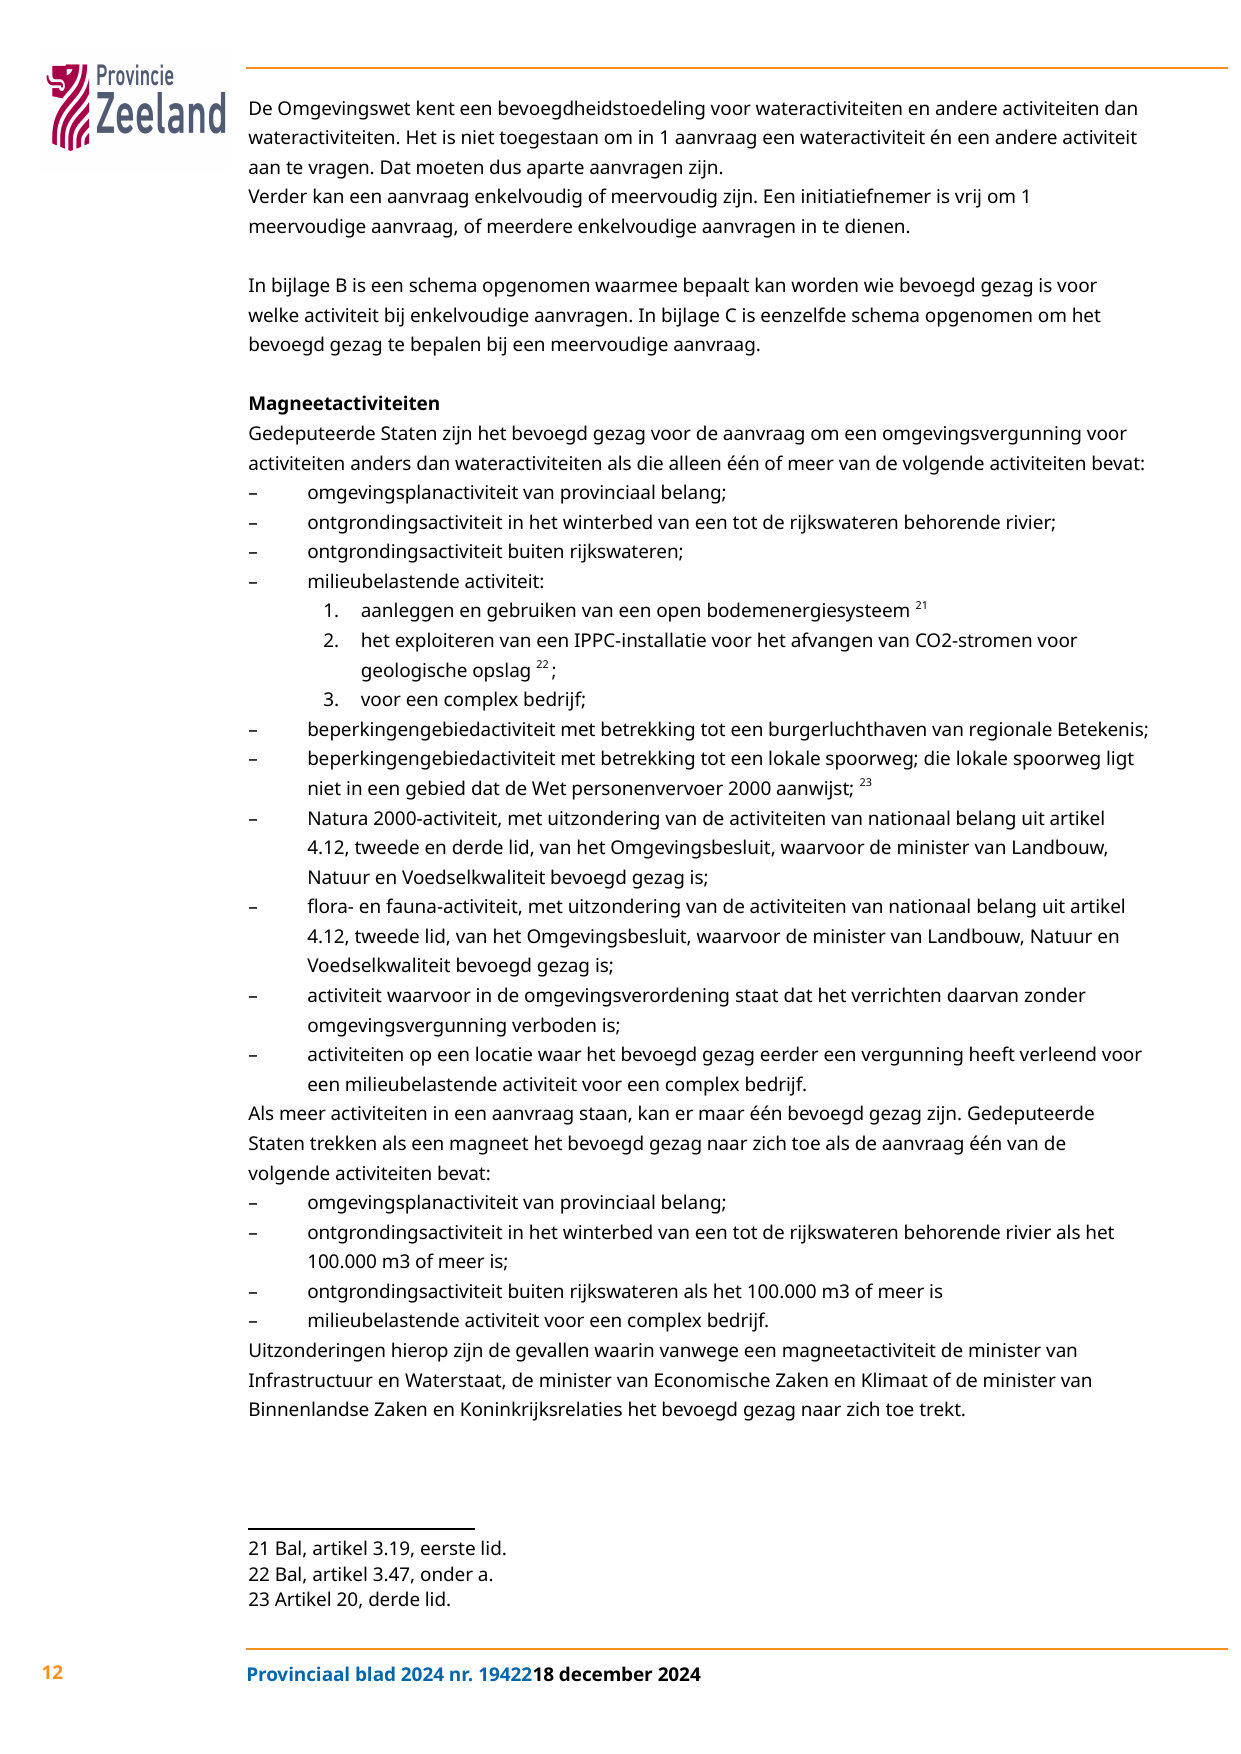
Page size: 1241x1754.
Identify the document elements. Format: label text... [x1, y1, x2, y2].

list activiteiten op een locatie waar het bevoegd gezag eerder een vergunning heeft verleend voor een milieubelastende activiteit voor een complex bedrijf. [248, 1041, 1152, 1097]
text Verder kan een aanvraag enkelvoudig of meervoudig zijn. Een initiatiefnemer is vrij om 1 meervoudige aanvraag, of meerdere enkelvoudige aanvragen in te dienen. [248, 183, 1152, 239]
list omgevingsplanactiviteit van provinciaal belang; [248, 1189, 1152, 1215]
list ontgrondingsactiviteit in het winterbed van een tot de rijkswateren behorende rivier als het 100.000 m3 of meer is; [248, 1219, 1152, 1274]
list milieubelastende activiteit voor een complex bedrijf. [248, 1308, 1152, 1333]
list voor een complex bedrijf; [323, 686, 1152, 712]
picture [41, 47, 231, 172]
text Magneetactiviteiten [248, 391, 1152, 416]
list beperkingengebiedactiviteit met betrekking tot een lokale spoorweg; die lokale spoorweg ligt niet in een gebied dat de Wet personenvervoer 2000 aanwijst; [248, 746, 1152, 801]
text De Omgevingswet kent een bevoegdheidstoedeling voor wateractiviteiten en andere activiteiten dan wateractiviteiten. Het is niet toegestaan om in 1 aanvraag een wateractiviteit én een andere activiteit aan te vragen. Dat moeten dus aparte aanvragen zijn. [248, 95, 1152, 180]
list het exploiteren van een IPPC-installatie voor het afvangen van CO2-stromen voor geologische opslag ; [323, 627, 1152, 683]
list aanleggen en gebruiken van een open bodemenergiesysteem [323, 598, 1152, 623]
text Als meer activiteiten in een aanvraag staan, kan er maar één bevoegd gezag zijn. Gedeputeerde Staten trekken als een magneet het bevoegd gezag naar zich toe als de aanvraag één van de volgende activiteiten bevat: [248, 1101, 1152, 1186]
list beperkingengebiedactiviteit met betrekking tot een burgerluchthaven van regionale Betekenis; [248, 716, 1152, 742]
list ontgrondingsactiviteit buiten rijkswateren als het 100.000 m3 of meer is [248, 1278, 1152, 1304]
text Gedeputeerde Staten zijn het bevoegd gezag voor de aanvraag om een omgevingsvergunning voor activiteiten anders dan wateractiviteiten als die alleen één of meer van de volgende activiteiten bevat: [248, 420, 1152, 476]
list Bal, artikel 3.47, onder a. [248, 1561, 1152, 1586]
list omgevingsplanactiviteit van provinciaal belang; [248, 479, 1152, 505]
list ontgrondingsactiviteit in het winterbed van een tot de rijkswateren behorende rivier; [248, 509, 1152, 535]
list flora- en fauna-activiteit, met uitzondering van de activiteiten van nationaal belang uit artikel 4.12, tweede lid, van het Omgevingsbesluit, waarvoor de minister van Landbouw, Natuur en Voedselkwaliteit bevoegd gezag is; [248, 893, 1152, 978]
text Uitzonderingen hierop zijn de gevallen waarin vanwege een magneetactiviteit de minister van Infrastructuur en Waterstaat, de minister van Economische Zaken en Klimaat of de minister van Binnenlandse Zaken en Koninkrijksrelaties het bevoegd gezag naar zich toe trekt. [248, 1337, 1152, 1422]
text In bijlage B is een schema opgenomen waarmee bepaalt kan worden wie bevoegd gezag is voor welke activiteit bij enkelvoudige aanvragen. In bijlage C is eenzelfde schema opgenomen om het bevoegd gezag te bepalen bij een meervoudige aanvraag. [248, 272, 1152, 357]
list activiteit waarvoor in de omgevingsverordening staat dat het verrichten daarvan zonder omgevingsvergunning verboden is; [248, 982, 1152, 1038]
list Bal, artikel 3.19, eerste lid. [248, 1535, 1152, 1561]
list milieubelastende activiteit: [248, 568, 1152, 594]
list Natura 2000-activiteit, met uitzondering van de activiteiten van nationaal belang uit artikel 4.12, tweede en derde lid, van het Omgevingsbesluit, waarvoor de minister van Landbouw, Natuur en Voedselkwaliteit bevoegd gezag is; [248, 805, 1152, 890]
list ontgrondingsactiviteit buiten rijkswateren; [248, 538, 1152, 564]
list Artikel 20, derde lid. [248, 1586, 1152, 1612]
